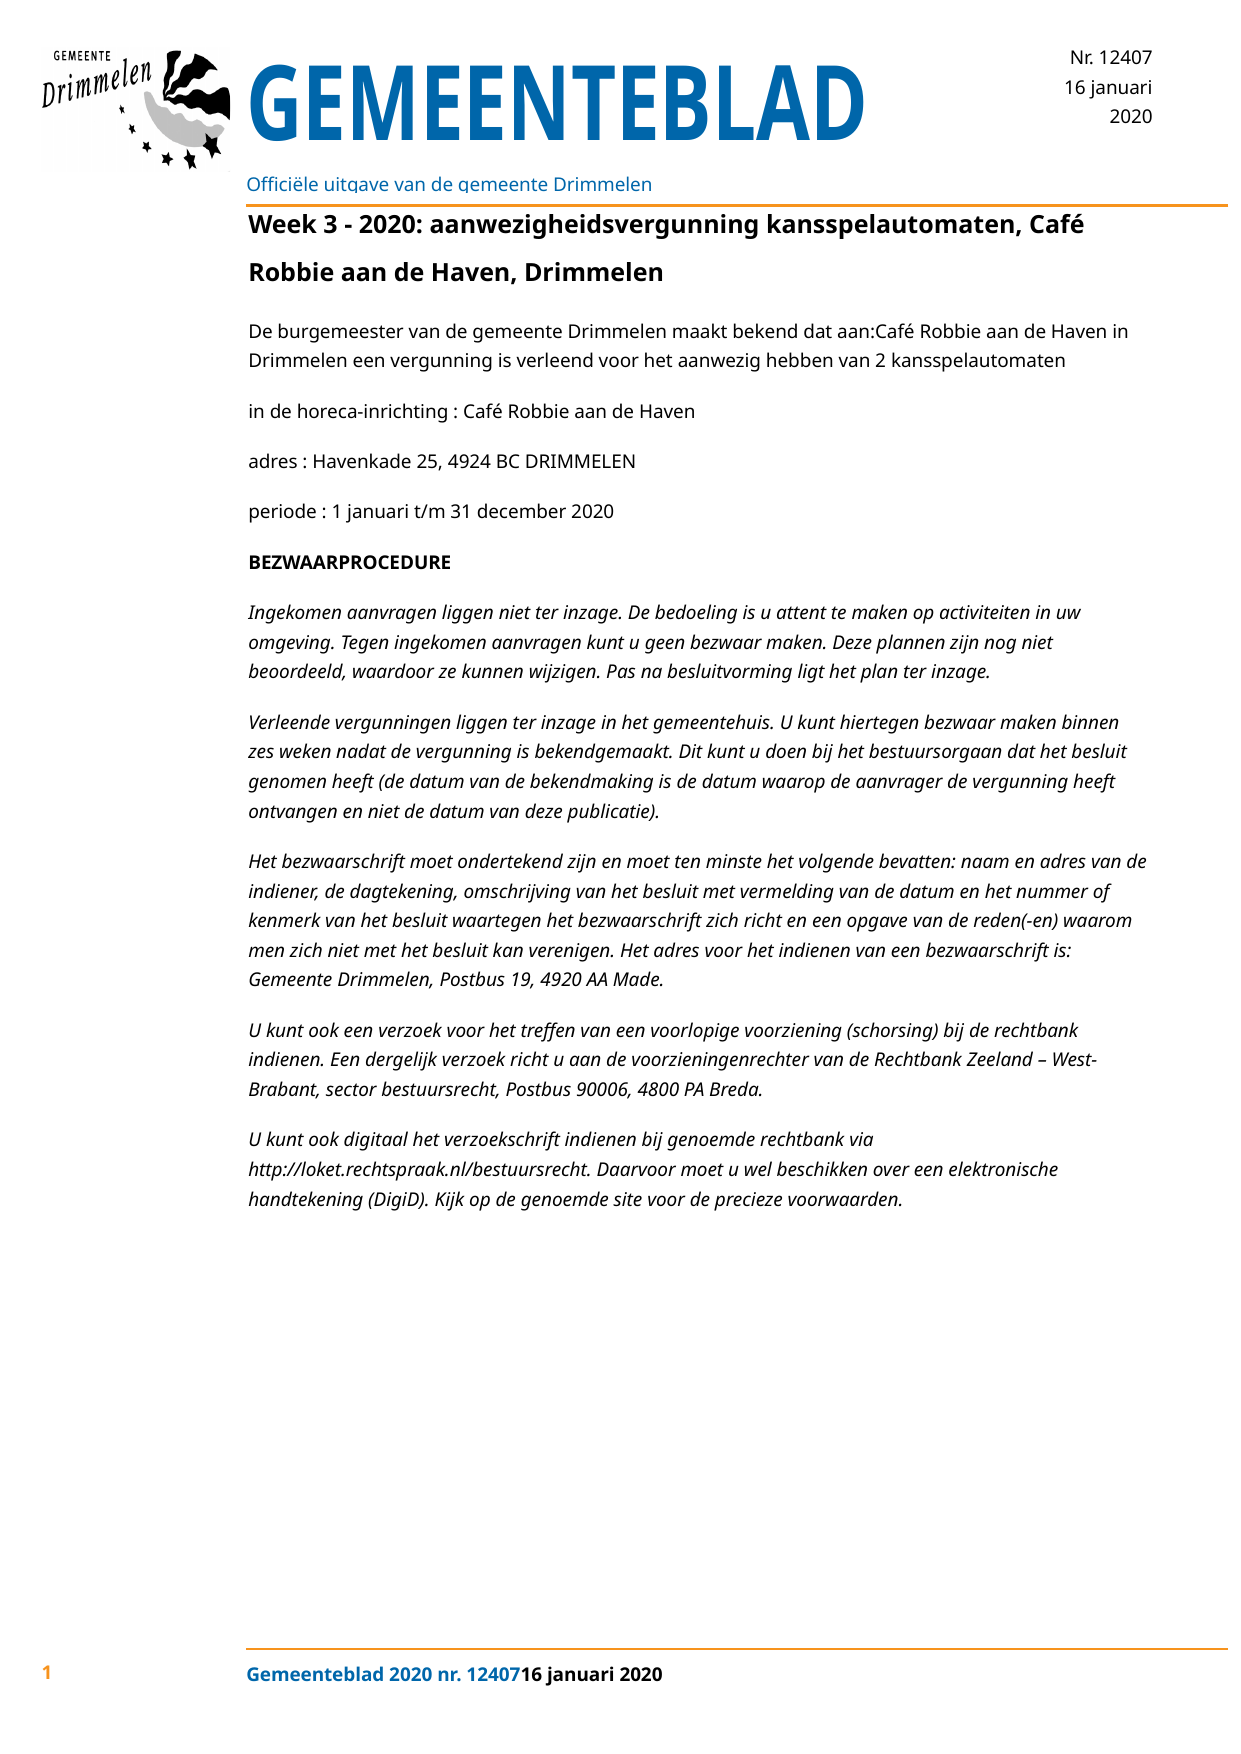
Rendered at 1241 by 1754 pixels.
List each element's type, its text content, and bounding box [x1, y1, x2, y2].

text Week 3 - 2020: aanwezigheidsvergunning kansspelautomaten, Café Robbie aan de Haven, Drimmelen [248, 207, 1152, 288]
text U kunt ook een verzoek voor het treffen van een voorlopige voorziening (schorsing) bij de rechtbank indienen. Een dergelijk verzoek richt u aan de voorzieningenrechter van de Rechtbank Zeeland – West-Brabant, sector bestuursrecht, Postbus 90006, 4800 PA Breda. [248, 1017, 1152, 1102]
text periode : 1 januari t/m 31 december 2020 [248, 499, 1152, 524]
text Verleende vergunningen liggen ter inzage in het gemeentehuis. U kunt hiertegen bezwaar maken binnen zes weken nadat de vergunning is bekendgemaakt. Dit kunt u doen bij het bestuursorgaan dat het besluit genomen heeft (de datum van de bekendmaking is de datum waarop de aanvrager de vergunning heeft ontvangen en niet de datum van deze publicatie). [248, 709, 1152, 824]
text in de horeca-inrichting : Café Robbie aan de Haven [248, 398, 1152, 424]
text Ingekomen aanvragen liggen niet ter inzage. De bedoeling is u attent te maken op activiteiten in uw omgeving. Tegen ingekomen aanvragen kunt u geen bezwaar maken. Deze plannen zijn nog niet beoordeeld, waardoor ze kunnen wijzigen. Pas na besluitvorming ligt het plan ter inzage. [248, 599, 1152, 684]
text Het bezwaarschrift moet ondertekend zijn en moet ten minste het volgende bevatten: naam en adres van de indiener, de dagtekening, omschrijving van het besluit met vermelding van de datum en het nummer of kenmerk van het besluit waartegen het bezwaarschrift zich richt en een opgave van de reden(-en) waarom men zich niet met het besluit kan verenigen. Het adres voor het indienen van een bezwaarschrift is: Gemeente Drimmelen, Postbus 19, 4920 AA Made. [248, 848, 1152, 992]
picture [41, 47, 231, 172]
text U kunt ook digitaal het verzoekschrift indienen bij genoemde rechtbank via http://loket.rechtspraak.nl/bestuursrecht. Daarvoor moet u wel beschikken over een elektronische handtekening (DigiD). Kijk op de genoemde site voor de precieze voorwaarden. [248, 1127, 1152, 1212]
text BEZWAARPROCEDURE [248, 549, 1152, 575]
text adres : Havenkade 25, 4924 BC DRIMMELEN [248, 448, 1152, 474]
text De burgemeester van de gemeente Drimmelen maakt bekend dat aan:Café Robbie aan de Haven in Drimmelen een vergunning is verleend voor het aanwezig hebben van 2 kansspelautomaten [248, 318, 1152, 373]
